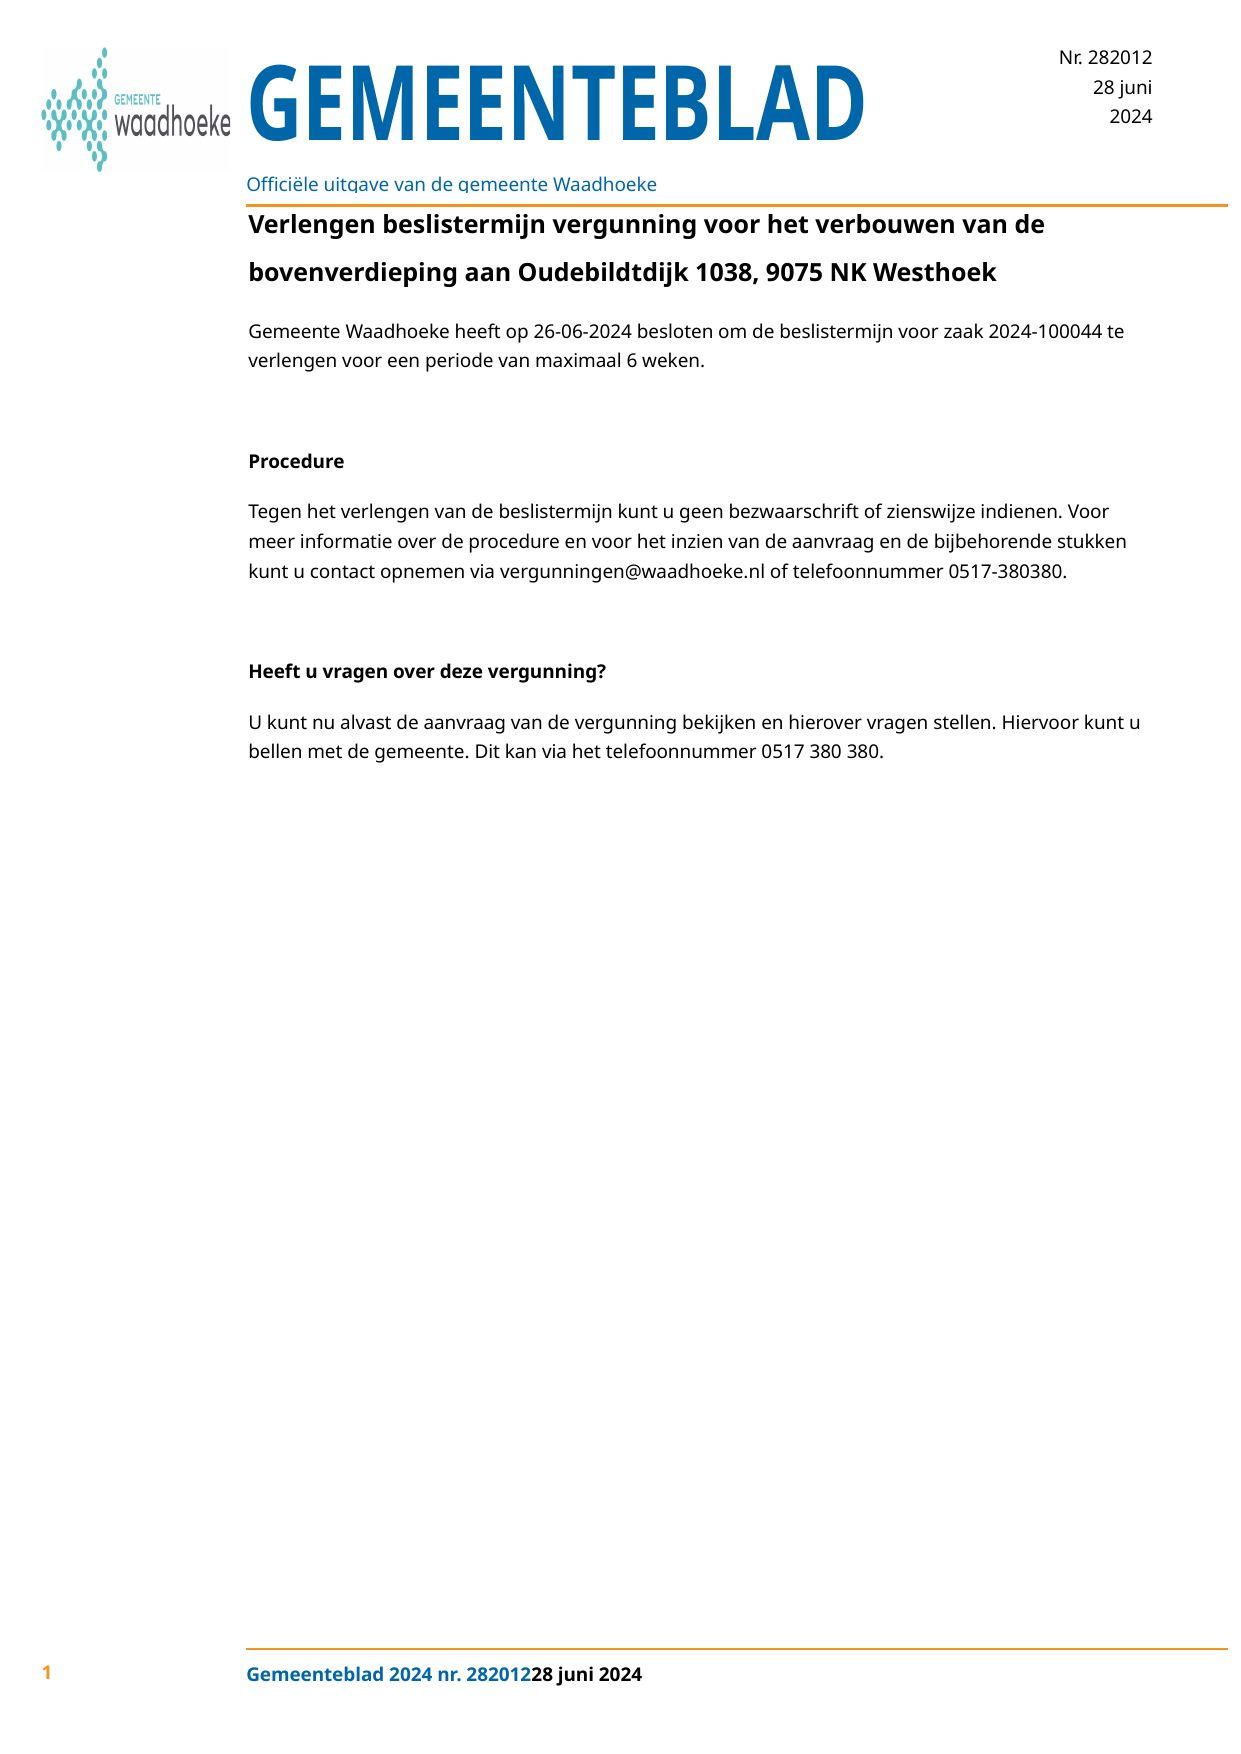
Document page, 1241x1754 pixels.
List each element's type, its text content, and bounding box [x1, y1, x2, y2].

picture [41, 47, 231, 172]
text Gemeente Waadhoeke heeft op 26-06-2024 besloten om de beslistermijn voor zaak 2024-100044 te verlengen voor een periode van maximaal 6 weken. [248, 318, 1152, 373]
text Verlengen beslistermijn vergunning voor het verbouwen van de bovenverdieping aan Oudebildtdijk 1038, 9075 NK Westhoek [248, 207, 1152, 288]
text U kunt nu alvast de aanvraag van de vergunning bekijken en hierover vragen stellen. Hiervoor kunt u bellen met de gemeente. Dit kan via het telefoonnummer 0517 380 380. [248, 709, 1152, 764]
text Procedure [248, 448, 1152, 474]
text Tegen het verlengen van de beslistermijn kunt u geen bezwaarschrift of zienswijze indienen. Voor meer informatie over de procedure en voor het inzien van de aanvraag en de bijbehorende stukken kunt u contact opnemen via vergunningen@waadhoeke.nl of telefoonnummer 0517-380380. [248, 499, 1152, 584]
text Heeft u vragen over deze vergunning? [248, 659, 1152, 684]
